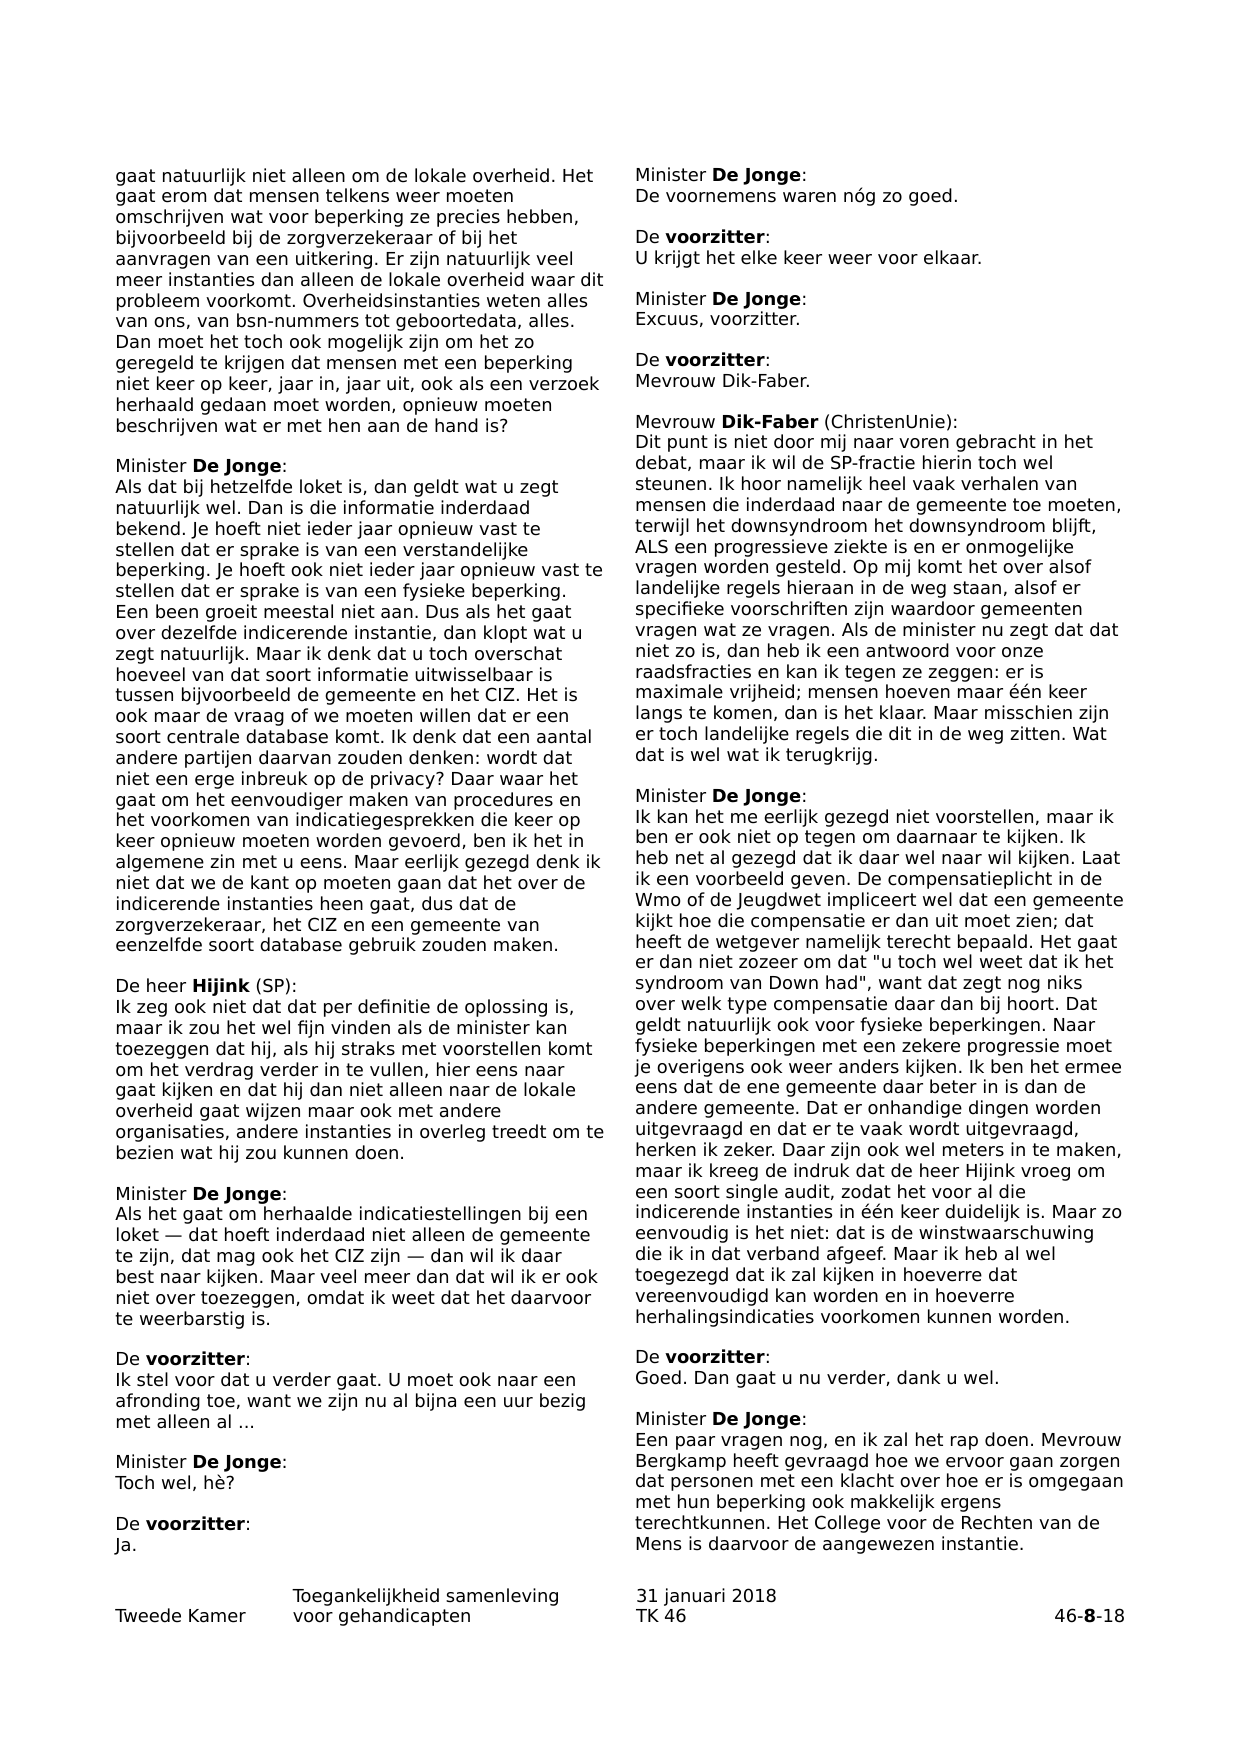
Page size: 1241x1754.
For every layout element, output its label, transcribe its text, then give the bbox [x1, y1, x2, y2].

text Toch wel, hè? [115, 1473, 605, 1494]
text Ik zeg ook niet dat dat per definitie de oplossing is, maar ik zou het wel fijn vinden als de minister kan toezeggen dat hij, als hij straks met voorstellen komt om het verdrag verder in te vullen, hier eens naar gaat kijken en dat hij dan niet alleen naar de lokale overheid gaat wijzen maar ook met andere organisaties, andere instanties in overleg treedt om te bezien wat hij zou kunnen doen. [115, 997, 605, 1163]
text Ik stel voor dat u verder gaat. U moet ook naar een afronding toe, want we zijn nu al bijna een uur bezig met alleen al ... [115, 1370, 605, 1432]
text Als dat bij hetzelfde loket is, dan geldt wat u zegt natuurlijk wel. Dan is die informatie inderdaad bekend. Je hoeft niet ieder jaar opnieuw vast te stellen dat er sprake is van een verstandelijke beperking. Je hoeft ook niet ieder jaar opnieuw vast te stellen dat er sprake is van een fysieke beperking. Een been groeit meestal niet aan. Dus als het gaat over dezelfde indicerende instantie, dan klopt wat u zegt natuurlijk. Maar ik denk dat u toch overschat hoeveel van dat soort informatie uitwisselbaar is tussen bijvoorbeeld de gemeente en het CIZ. Het is ook maar de vraag of we moeten willen dat er een soort centrale database komt. Ik denk dat een aantal andere partijen daarvan zouden denken: wordt dat niet een erge inbreuk op de privacy? Daar waar het gaat om het eenvoudiger maken van procedures en het voorkomen van indicatiegesprekken die keer op keer opnieuw moeten worden gevoerd, ben ik het in algemene zin met u eens. Maar eerlijk gezegd denk ik niet dat we de kant op moeten gaan dat het over de indicerende instanties heen gaat, dus dat de zorgverzekeraar, het CIZ en een gemeente van eenzelfde soort database gebruik zouden maken. [115, 477, 605, 956]
text De voornemens waren nóg zo goed. [635, 186, 1125, 207]
text De voorzitter: [115, 1514, 605, 1535]
text Minister De Jonge: [635, 786, 1125, 806]
text Ik kan het me eerlijk gezegd niet voorstellen, maar ik ben er ook niet op tegen om daarnaar te kijken. Ik heb net al gezegd dat ik daar wel naar wil kijken. Laat ik een voorbeeld geven. De compensatieplicht in de Wmo of de Jeugdwet impliceert wel dat een gemeente kijkt hoe die compensatie er dan uit moet zien; dat heeft de wetgever namelijk terecht bepaald. Het gaat er dan niet zozeer om dat "u toch wel weet dat ik het syndroom van Down had", want dat zegt nog niks over welk type compensatie daar dan bij hoort. Dat geldt natuurlijk ook voor fysieke beperkingen. Naar fysieke beperkingen met een zekere progressie moet je overigens ook weer anders kijken. Ik ben het ermee eens dat de ene gemeente daar beter in is dan de andere gemeente. Dat er onhandige dingen worden uitgevraagd en dat er te vaak wordt uitgevraagd, herken ik zeker. Daar zijn ook wel meters in te maken, maar ik kreeg de indruk dat de heer Hijink vroeg om een soort single audit, zodat het voor al die indicerende instanties in één keer duidelijk is. Maar zo eenvoudig is het niet: dat is de winstwaarschuwing die ik in dat verband afgeef. Maar ik heb al wel toegezegd dat ik zal kijken in hoeverre dat vereenvoudigd kan worden en in hoeverre herhalingsindicaties voorkomen kunnen worden. [635, 806, 1125, 1327]
text De voorzitter: [635, 1347, 1125, 1368]
text Ja. [115, 1535, 605, 1556]
text Minister De Jonge: [115, 1452, 605, 1473]
text Mevrouw Dik-Faber (ChristenUnie): [635, 412, 1125, 432]
text U krijgt het elke keer weer voor elkaar. [635, 248, 1125, 268]
text De voorzitter: [635, 350, 1125, 371]
text Minister De Jonge: [635, 288, 1125, 309]
text Als het gaat om herhaalde indicatiestellingen bij een loket — dat hoeft inderdaad niet alleen de gemeente te zijn, dat mag ook het CIZ zijn — dan wil ik daar best naar kijken. Maar veel meer dan dat wil ik er ook niet over toezeggen, omdat ik weet dat het daarvoor te weerbarstig is. [115, 1204, 605, 1329]
text Minister De Jonge: [115, 1183, 605, 1204]
text Minister De Jonge: [115, 456, 605, 477]
text Excuus, voorzitter. [635, 309, 1125, 330]
text Minister De Jonge: [635, 1409, 1125, 1429]
text Mevrouw Dik-Faber. [635, 371, 1125, 392]
text De voorzitter: [115, 1349, 605, 1370]
text Dit punt is niet door mij naar voren gebracht in het debat, maar ik wil de SP-fractie hierin toch wel steunen. Ik hoor namelijk heel vaak verhalen van mensen die inderdaad naar de gemeente toe moeten, terwijl het downsyndroom het downsyndroom blijft, ALS een progressieve ziekte is en er onmogelijke vragen worden gesteld. Op mij komt het over alsof landelijke regels hieraan in de weg staan, alsof er specifieke voorschriften zijn waardoor gemeenten vragen wat ze vragen. Als de minister nu zegt dat dat niet zo is, dan heb ik een antwoord voor onze raadsfracties en kan ik tegen ze zeggen: er is maximale vrijheid; mensen hoeven maar één keer langs te komen, dan is het klaar. Maar misschien zijn er toch landelijke regels die dit in de weg zitten. Wat dat is wel wat ik terugkrijg. [635, 432, 1125, 766]
text Minister De Jonge: [635, 165, 1125, 186]
text gaat natuurlijk niet alleen om de lokale overheid. Het gaat erom dat mensen telkens weer moeten omschrijven wat voor beperking ze precies hebben, bijvoorbeeld bij de zorgverzekeraar of bij het aanvragen van een uitkering. Er zijn natuurlijk veel meer instanties dan alleen de lokale overheid waar dit probleem voorkomt. Overheidsinstanties weten alles van ons, van bsn-nummers tot geboortedata, alles. Dan moet het toch ook mogelijk zijn om het zo geregeld te krijgen dat mensen met een beperking niet keer op keer, jaar in, jaar uit, ook als een verzoek herhaald gedaan moet worden, opnieuw moeten beschrijven wat er met hen aan de hand is? [115, 165, 605, 436]
text Een paar vragen nog, en ik zal het rap doen. Mevrouw Bergkamp heeft gevraagd hoe we ervoor gaan zorgen dat personen met een klacht over hoe er is omgegaan met hun beperking ook makkelijk ergens terechtkunnen. Het College voor de Rechten van de Mens is daarvoor de aangewezen instantie. [635, 1429, 1125, 1554]
text Goed. Dan gaat u nu verder, dank u wel. [635, 1368, 1125, 1389]
text De voorzitter: [635, 227, 1125, 248]
text De heer Hijink (SP): [115, 976, 605, 997]
